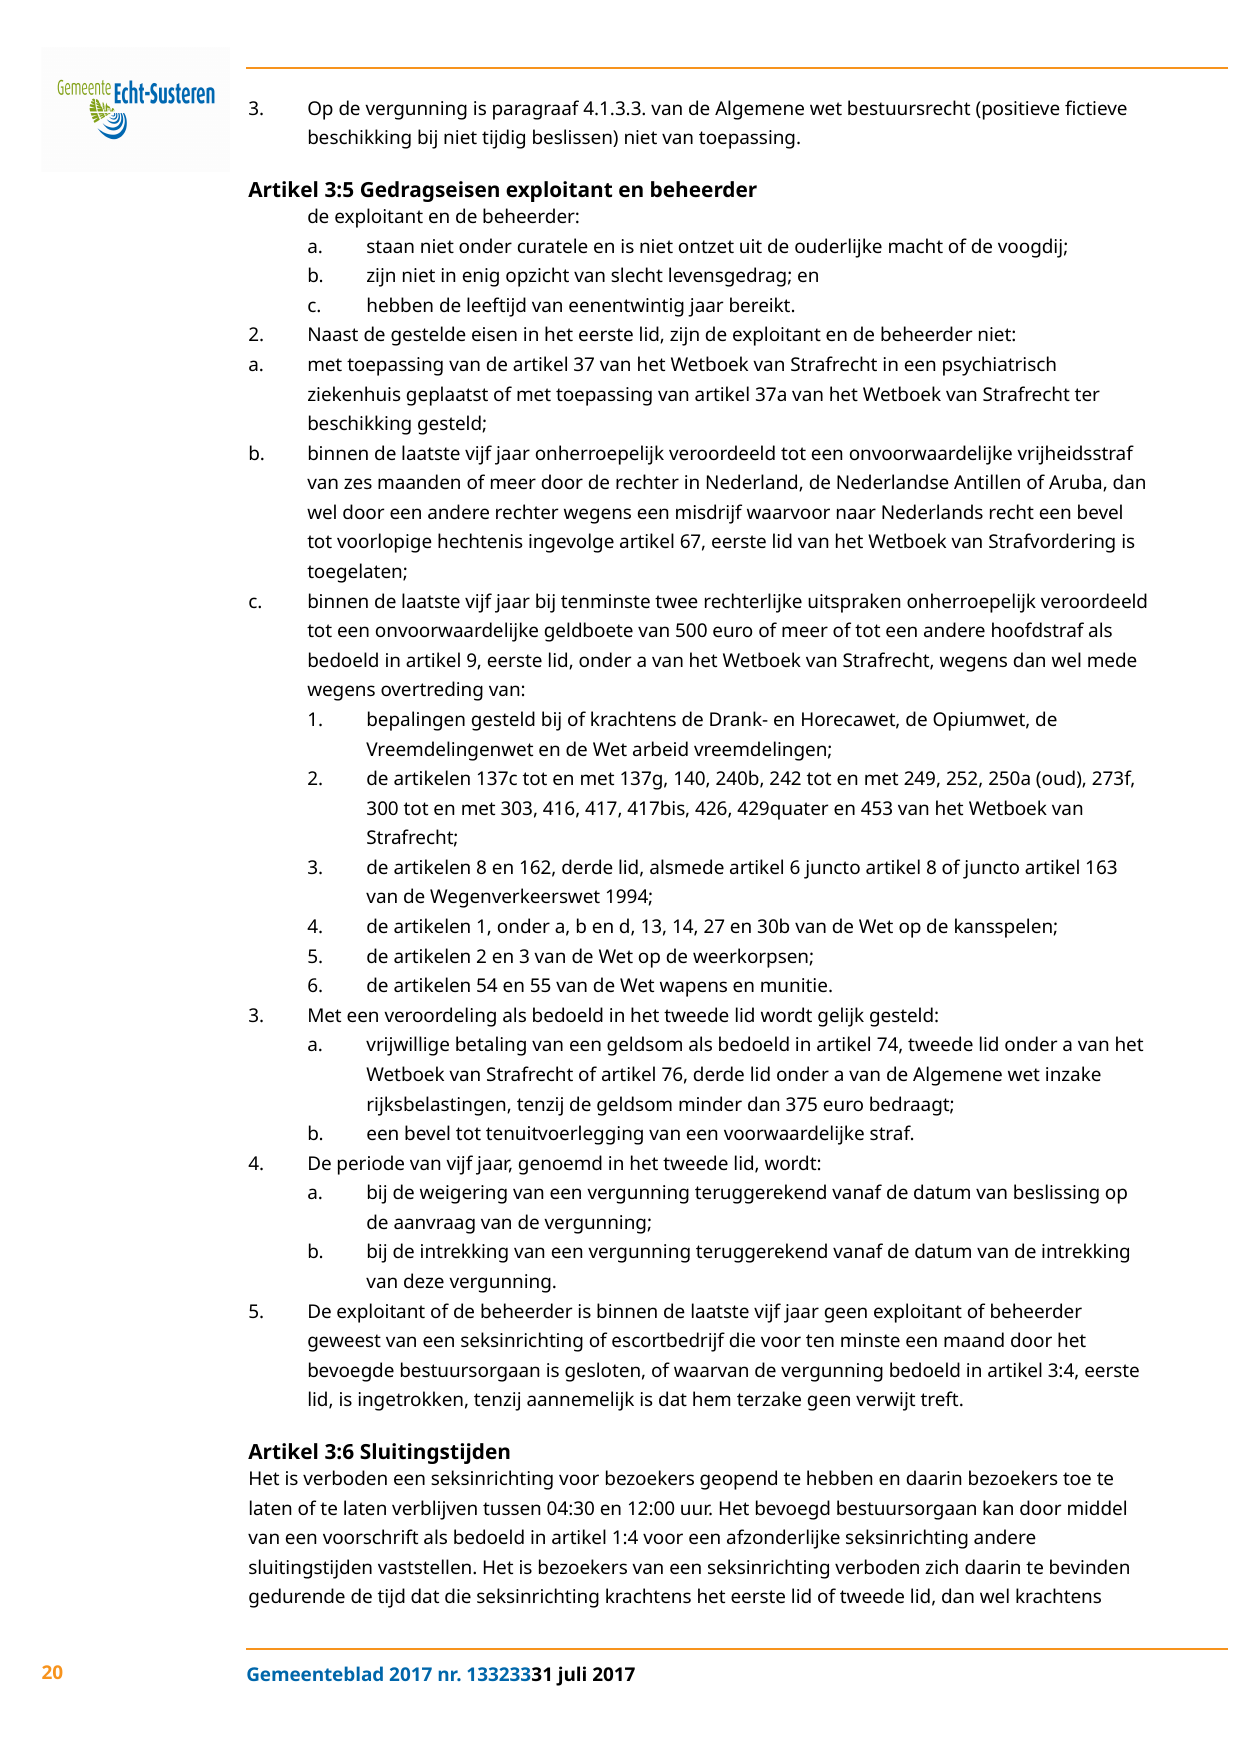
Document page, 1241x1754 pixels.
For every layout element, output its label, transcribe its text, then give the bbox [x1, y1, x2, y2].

list staan niet onder curatele en is niet ontzet uit de ouderlijke macht of de voogdij; [307, 233, 1152, 258]
list vrijwillige betaling van een geldsom als bedoeld in artikel 74, tweede lid onder a van het Wetboek van Strafrecht of artikel 76, derde lid onder a van de Algemene wet inzake rijksbelastingen, tenzij de geldsom minder dan 375 euro bedraagt; [307, 1032, 1152, 1116]
list zijn niet in enig opzicht van slecht levensgedrag; en [307, 262, 1152, 288]
list De periode van vijf jaar, genoemd in het tweede lid, wordt: [248, 1150, 1152, 1176]
text Artikel 3:5 Gedragseisen exploitant en beheerder [248, 175, 1152, 203]
list de artikelen 2 en 3 van de Wet op de weerkorpsen; [307, 943, 1152, 968]
list de artikelen 1, onder a, b en d, 13, 14, 27 en 30b van de Wet op de kansspelen; [307, 913, 1152, 939]
list binnen de laatste vijf jaar bij tenminste twee rechterlijke uitspraken onherroepelijk veroordeeld tot een onvoorwaardelijke geldboete van 500 euro of meer of tot een andere hoofdstraf als bedoeld in artikel 9, eerste lid, onder a van het Wetboek van Strafrecht, wegens dan wel mede wegens overtreding van: [248, 588, 1152, 702]
list Naast de gestelde eisen in het eerste lid, zijn de exploitant en de beheerder niet: [248, 322, 1152, 347]
list bepalingen gesteld bij of krachtens de Drank- en Horecawet, de Opiumwet, de Vreemdelingenwet en de Wet arbeid vreemdelingen; [307, 706, 1152, 761]
text Artikel 3:6 Sluitingstijden [248, 1437, 1152, 1465]
list de exploitant en de beheerder: [248, 203, 1152, 229]
list de artikelen 137c tot en met 137g, 140, 240b, 242 tot en met 249, 252, 250a (oud), 273f, 300 tot en met 303, 416, 417, 417bis, 426, 429quater en 453 van het Wetboek van Strafrecht; [307, 765, 1152, 850]
list hebben de leeftijd van eenentwintig jaar bereikt. [307, 292, 1152, 318]
list een bevel tot tenuitvoerlegging van een voorwaardelijke straf. [307, 1120, 1152, 1146]
list Met een veroordeling als bedoeld in het tweede lid wordt gelijk gesteld: [248, 1002, 1152, 1028]
list de artikelen 54 en 55 van de Wet wapens en munitie. [307, 972, 1152, 998]
picture [41, 47, 231, 172]
list De exploitant of de beheerder is binnen de laatste vijf jaar geen exploitant of beheerder geweest van een seksinrichting of escortbedrijf die voor ten minste een maand door het bevoegde bestuursorgaan is gesloten, of waarvan de vergunning bedoeld in artikel 3:4, eerste lid, is ingetrokken, tenzij aannemelijk is dat hem terzake geen verwijt treft. [248, 1298, 1152, 1412]
text Het is verboden een seksinrichting voor bezoekers geopend te hebben en daarin bezoekers toe te laten of te laten verblijven tussen 04:30 en 12:00 uur. Het bevoegd bestuursorgaan kan door middel van een voorschrift als bedoeld in artikel 1:4 voor een afzonderlijke seksinrichting andere sluitingstijden vaststellen. Het is bezoekers van een seksinrichting verboden zich daarin te bevinden gedurende de tijd dat die seksinrichting krachtens het eerste lid of tweede lid, dan wel krachtens [248, 1465, 1152, 1609]
list binnen de laatste vijf jaar onherroepelijk veroordeeld tot een onvoorwaardelijke vrijheidsstraf van zes maanden of meer door de rechter in Nederland, de Nederlandse Antillen of Aruba, dan wel door een andere rechter wegens een misdrijf waarvoor naar Nederlands recht een bevel tot voorlopige hechtenis ingevolge artikel 67, eerste lid van het Wetboek van Strafvordering is toegelaten; [248, 440, 1152, 584]
list bij de weigering van een vergunning teruggerekend vanaf de datum van beslissing op de aanvraag van de vergunning; [307, 1179, 1152, 1235]
list Op de vergunning is paragraaf 4.1.3.3. van de Algemene wet bestuursrecht (positieve fictieve beschikking bij niet tijdig beslissen) niet van toepassing. [248, 95, 1152, 150]
list bij de intrekking van een vergunning teruggerekend vanaf de datum van de intrekking van deze vergunning. [307, 1239, 1152, 1294]
list met toepassing van de artikel 37 van het Wetboek van Strafrecht in een psychiatrisch ziekenhuis geplaatst of met toepassing van artikel 37a van het Wetboek van Strafrecht ter beschikking gesteld; [248, 351, 1152, 436]
list de artikelen 8 en 162, derde lid, alsmede artikel 6 juncto artikel 8 of juncto artikel 163 van de Wegenverkeerswet 1994; [307, 854, 1152, 909]
